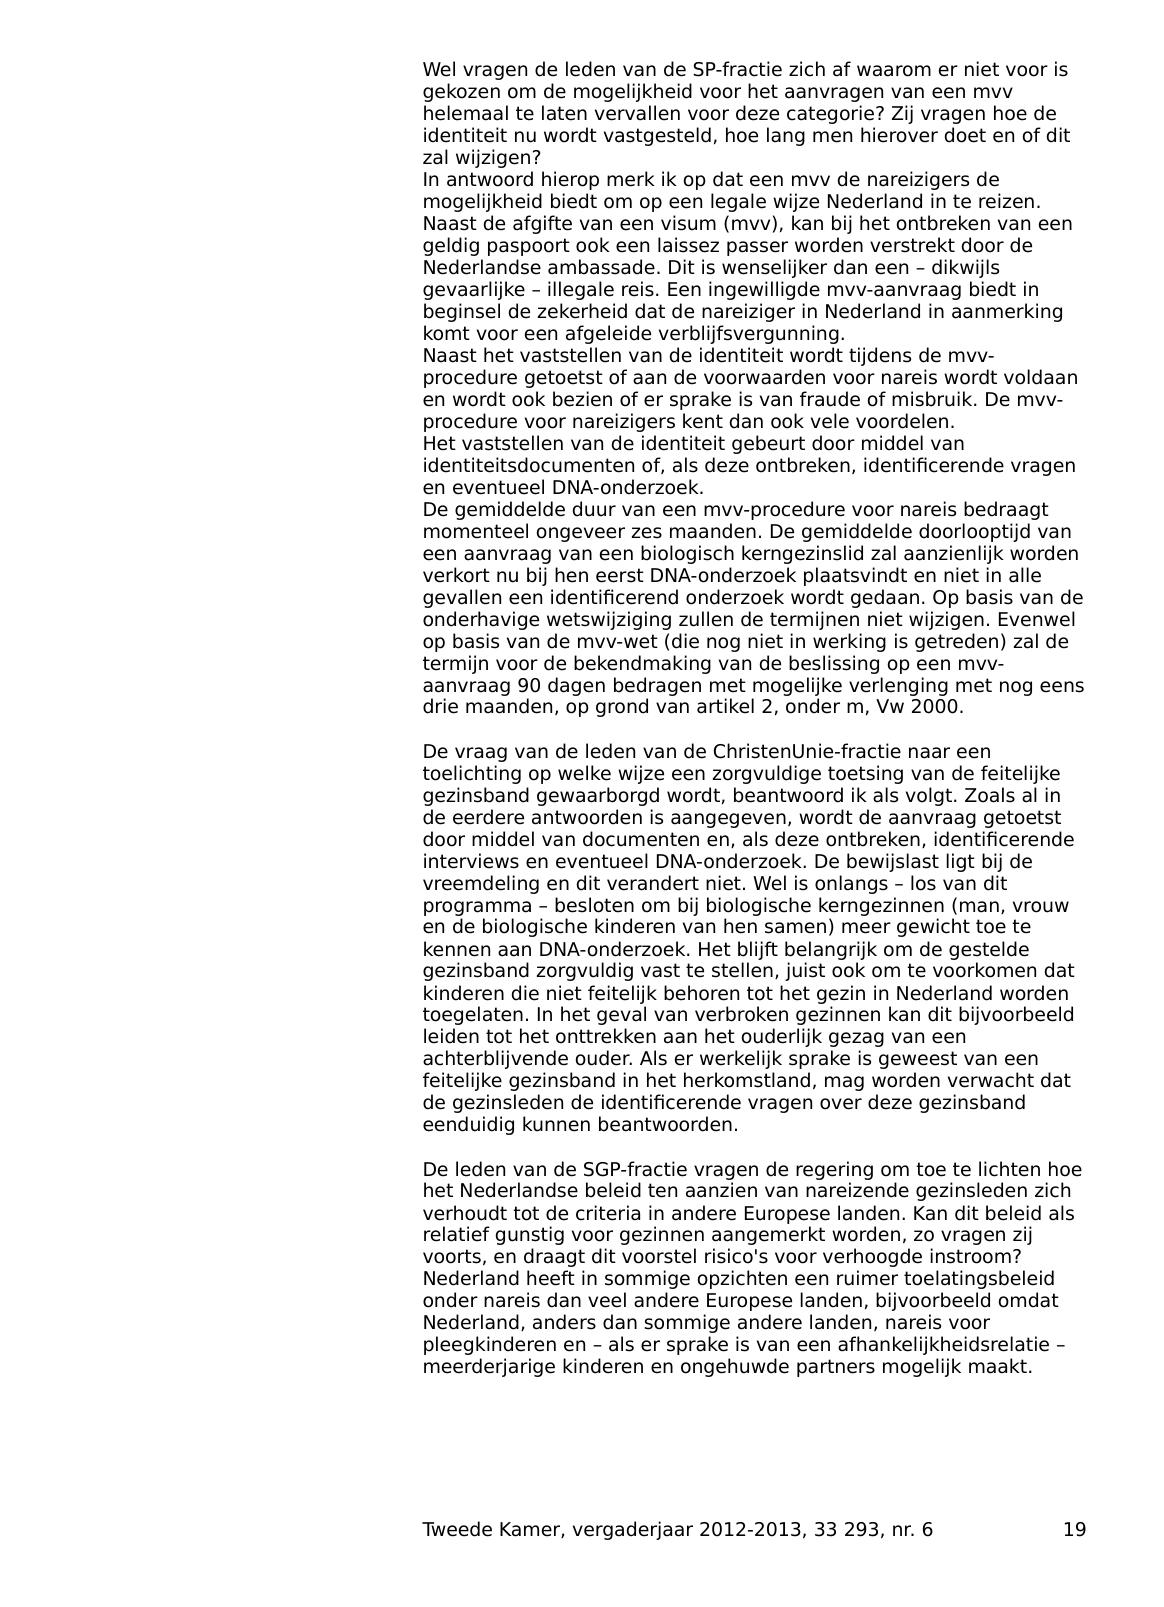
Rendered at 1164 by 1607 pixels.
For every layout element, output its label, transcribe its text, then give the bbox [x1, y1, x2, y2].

text Nederland heeft in sommige opzichten een ruimer toelatingsbeleid onder nareis dan veel andere Europese landen, bijvoorbeeld omdat Nederland, anders dan sommige andere landen, nareis voor pleegkinderen en – als er sprake is van een afhankelijkheidsrelatie – meerderjarige kinderen en ongehuwde partners mogelijk maakt. [422, 1268, 1087, 1378]
text De leden van de SGP-fractie vragen de regering om toe te lichten hoe het Nederlandse beleid ten aanzien van nareizende gezinsleden zich verhoudt tot de criteria in andere Europese landen. Kan dit beleid als relatief gunstig voor gezinnen aangemerkt worden, zo vragen zij voorts, en draagt dit voorstel risico's voor verhoogde instroom? [422, 1158, 1087, 1268]
text In antwoord hierop merk ik op dat een mvv de nareizigers de mogelijkheid biedt om op een legale wijze Nederland in te reizen. Naast de afgifte van een visum (mvv), kan bij het ontbreken van een geldig paspoort ook een laissez passer worden verstrekt door de Nederlandse ambassade. Dit is wenselijker dan een – dikwijls gevaarlijke – illegale reis. Een ingewilligde mvv-aanvraag biedt in beginsel de zekerheid dat de nareiziger in Nederland in aanmerking komt voor een afgeleide verblijfsvergunning. [422, 169, 1087, 345]
text De gemiddelde duur van een mvv-procedure voor nareis bedraagt momenteel ongeveer zes maanden. De gemiddelde doorlooptijd van een aanvraag van een biologisch kerngezinslid zal aanzienlijk worden verkort nu bij hen eerst DNA-onderzoek plaatsvindt en niet in alle gevallen een identificerend onderzoek wordt gedaan. Op basis van de onderhavige wetswijziging zullen de termijnen niet wijzigen. Evenwel op basis van de mvv-wet (die nog niet in werking is getreden) zal de termijn voor de bekendmaking van de beslissing op een mvv-aanvraag 90 dagen bedragen met mogelijke verlenging met nog eens drie maanden, op grond van artikel 2, onder m, Vw 2000. [422, 499, 1087, 718]
text De vraag van de leden van de ChristenUnie-fractie naar een toelichting op welke wijze een zorgvuldige toetsing van de feitelijke gezinsband gewaarborgd wordt, beantwoord ik als volgt. Zoals al in de eerdere antwoorden is aangegeven, wordt de aanvraag getoetst door middel van documenten en, als deze ontbreken, identificerende interviews en eventueel DNA-onderzoek. De bewijslast ligt bij de vreemdeling en dit verandert niet. Wel is onlangs – los van dit programma – besloten om bij biologische kerngezinnen (man, vrouw en de biologische kinderen van hen samen) meer gewicht toe te kennen aan DNA-onderzoek. Het blijft belangrijk om de gestelde gezinsband zorgvuldig vast te stellen, juist ook om te voorkomen dat kinderen die niet feitelijk behoren tot het gezin in Nederland worden toegelaten. In het geval van verbroken gezinnen kan dit bijvoorbeeld leiden tot het onttrekken aan het ouderlijk gezag van een achterblijvende ouder. Als er werkelijk sprake is geweest van een feitelijke gezinsband in het herkomstland, mag worden verwacht dat de gezinsleden de identificerende vragen over deze gezinsband eenduidig kunnen beantwoorden. [422, 741, 1087, 1136]
text Wel vragen de leden van de SP-fractie zich af waarom er niet voor is gekozen om de mogelijkheid voor het aanvragen van een mvv helemaal te laten vervallen voor deze categorie? Zij vragen hoe de identiteit nu wordt vastgesteld, hoe lang men hierover doet en of dit zal wijzigen? [422, 59, 1087, 169]
text Naast het vaststellen van de identiteit wordt tijdens de mvv-procedure getoetst of aan de voorwaarden voor nareis wordt voldaan en wordt ook bezien of er sprake is van fraude of misbruik. De mvv-procedure voor nareizigers kent dan ook vele voordelen. [422, 345, 1087, 433]
text Het vaststellen van de identiteit gebeurt door middel van identiteitsdocumenten of, als deze ontbreken, identificerende vragen en eventueel DNA-onderzoek. [422, 433, 1087, 499]
